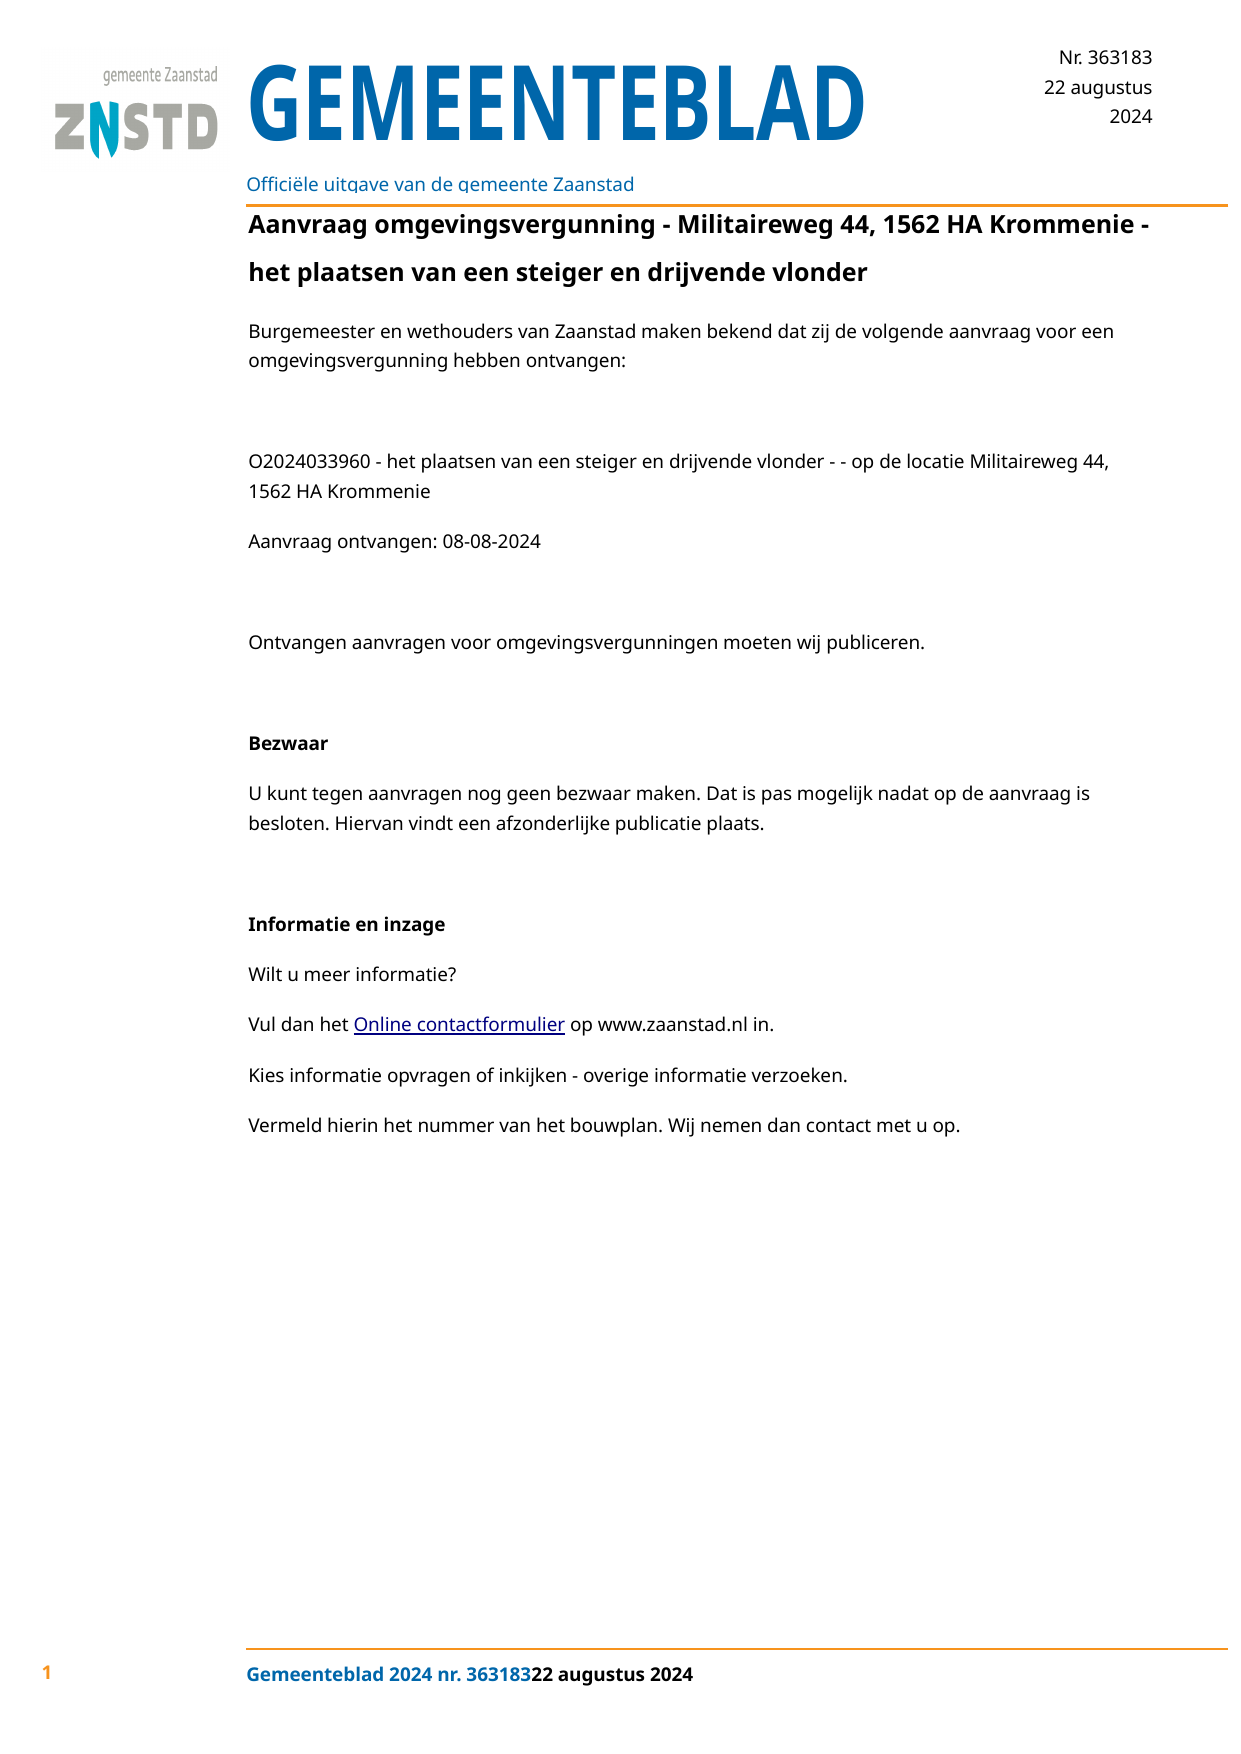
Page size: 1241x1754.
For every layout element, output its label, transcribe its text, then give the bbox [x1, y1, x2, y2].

text O2024033960 - het plaatsen van een steiger en drijvende vlonder - - op de locatie Militaireweg 44, 1562 HA Krommenie [248, 448, 1152, 504]
text Bezwaar [248, 730, 1152, 756]
text Burgemeester en wethouders van Zaanstad maken bekend dat zij de volgende aanvraag voor een omgevingsvergunning hebben ontvangen: [248, 318, 1152, 373]
text U kunt tegen aanvragen nog geen bezwaar maken. Dat is pas mogelijk nadat op de aanvraag is besloten. Hiervan vindt een afzonderlijke publicatie plaats. [248, 780, 1152, 836]
text Aanvraag omgevingsvergunning - Militaireweg 44, 1562 HA Krommenie - het plaatsen van een steiger en drijvende vlonder [248, 207, 1152, 288]
text Wilt u meer informatie? [248, 961, 1152, 987]
picture [41, 47, 231, 172]
text Kies informatie opvragen of inkijken - overige informatie verzoeken. [248, 1062, 1152, 1088]
text Vermeld hierin het nummer van het bouwplan. Wij nemen dan contact met u op. [248, 1112, 1152, 1138]
text Informatie en inzage [248, 911, 1152, 937]
text Aanvraag ontvangen: 08-08-2024 [248, 528, 1152, 554]
text Vul dan het Online contactformulier op www.zaanstad.nl in. [248, 1012, 1152, 1037]
text Ontvangen aanvragen voor omgevingsvergunningen moeten wij publiceren. [248, 629, 1152, 655]
